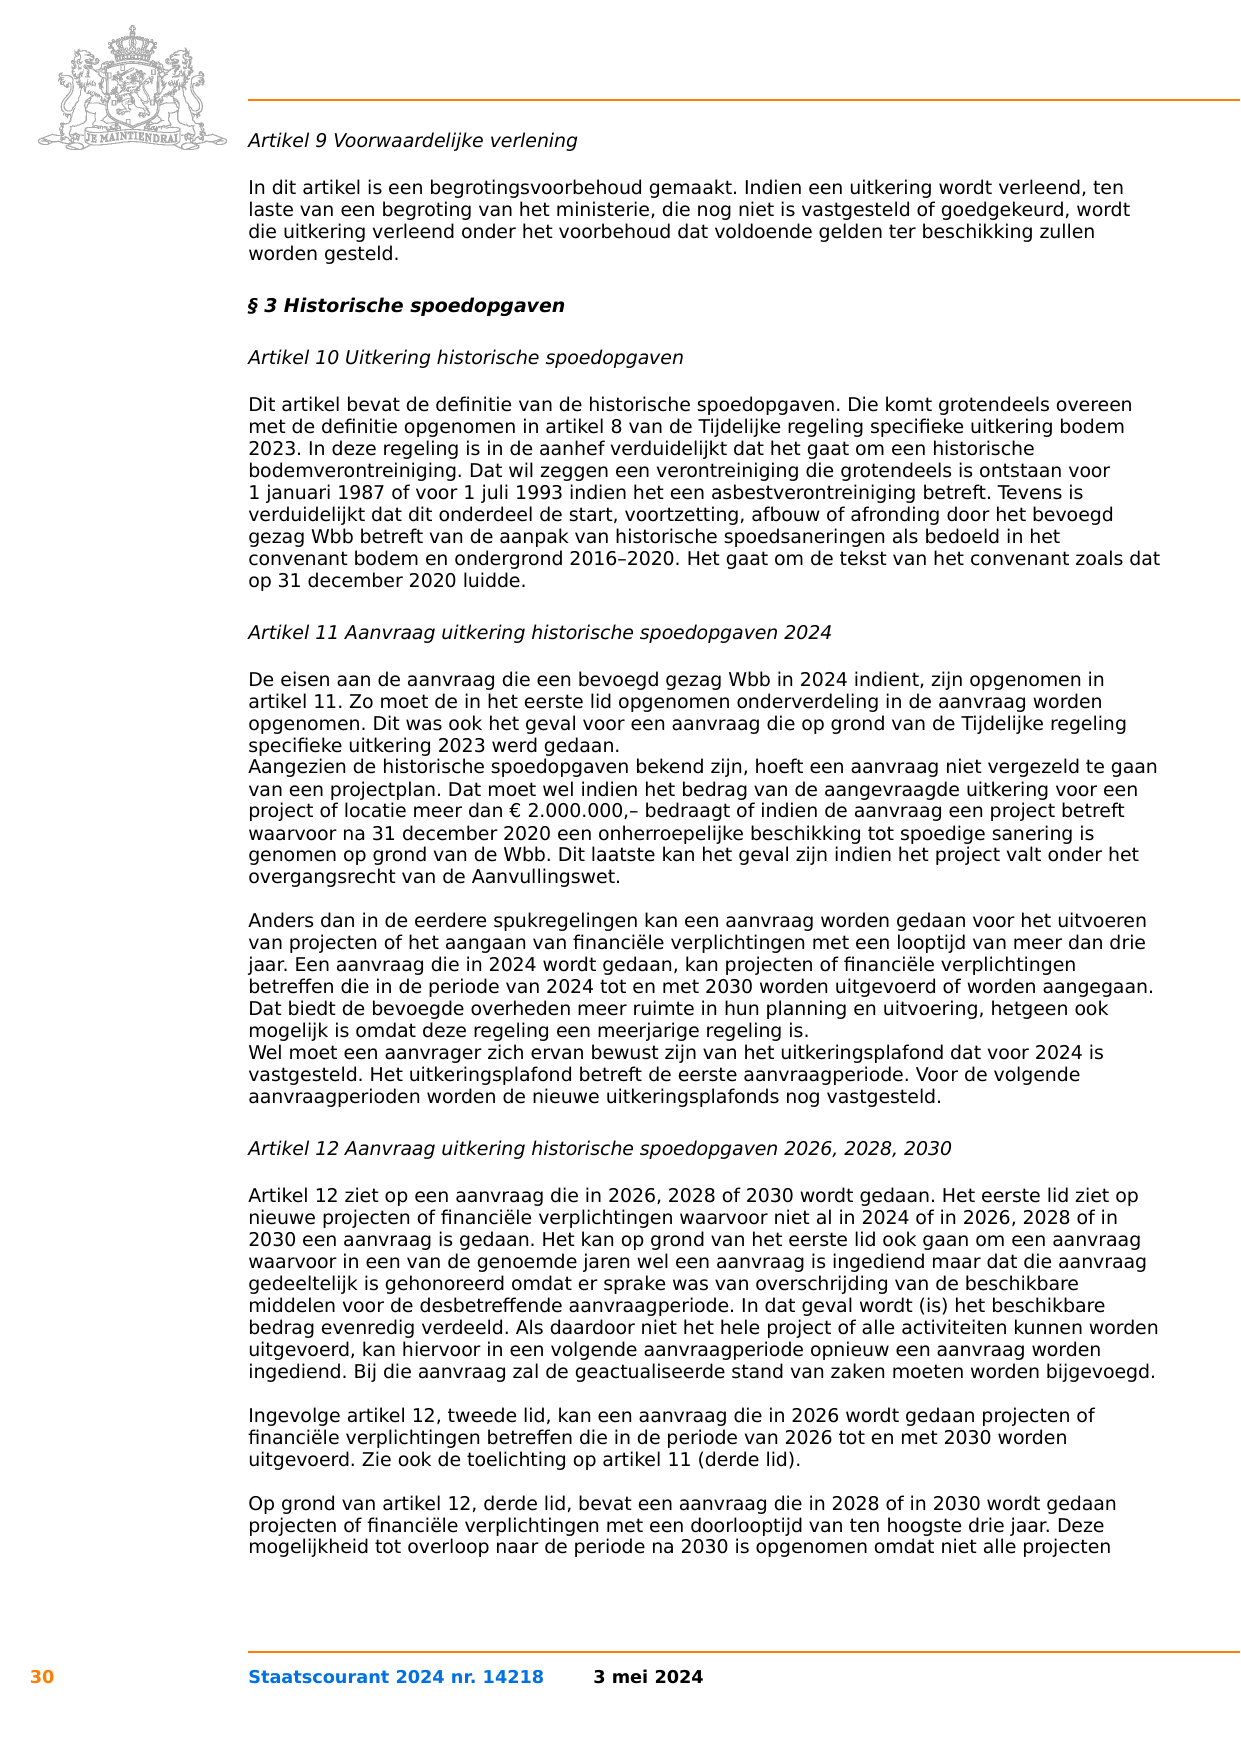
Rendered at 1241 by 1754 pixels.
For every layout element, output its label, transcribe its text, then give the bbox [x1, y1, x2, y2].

text In dit artikel is een begrotingsvoorbehoud gemaakt. Indien een uitkering wordt verleend, ten laste van een begroting van het ministerie, die nog niet is vastgesteld of goedgekeurd, wordt die uitkering verleend onder het voorbehoud dat voldoende gelden ter beschikking zullen worden gesteld. [248, 177, 1163, 265]
subtitle Artikel 12 Aanvraag uitkering historische spoedopgaven 2026, 2028, 2030 [248, 1138, 1163, 1160]
text Dit artikel bevat de definitie van de historische spoedopgaven. Die komt grotendeels overeen met de definitie opgenomen in artikel 8 van de Tijdelijke regeling specifieke uitkering bodem 2023. In deze regeling is in de aanhef verduidelijkt dat het gaat om een historische bodemverontreiniging. Dat wil zeggen een verontreiniging die grotendeels is ontstaan voor 1 januari 1987 of voor 1 juli 1993 indien het een asbestverontreiniging betreft. Tevens is verduidelijkt dat dit onderdeel de start, voortzetting, afbouw of afronding door het bevoegd gezag Wbb betreft van de aanpak van historische spoedsaneringen als bedoeld in het convenant bodem en ondergrond 2016–2020. Het gaat om de tekst van het convenant zoals dat op 31 december 2020 luidde. [248, 394, 1163, 592]
text Artikel 12 ziet op een aanvraag die in 2026, 2028 of 2030 wordt gedaan. Het eerste lid ziet op nieuwe projecten of financiële verplichtingen waarvoor niet al in 2024 of in 2026, 2028 of in 2030 een aanvraag is gedaan. Het kan op grond van het eerste lid ook gaan om een aanvraag waarvoor in een van de genoemde jaren wel een aanvraag is ingediend maar dat die aanvraag gedeeltelijk is gehonoreerd omdat er sprake was van overschrijding van de beschikbare middelen voor de desbetreffende aanvraagperiode. In dat geval wordt (is) het beschikbare bedrag evenredig verdeeld. Als daardoor niet het hele project of alle activiteiten kunnen worden uitgevoerd, kan hiervoor in een volgende aanvraagperiode opnieuw een aanvraag worden ingediend. Bij die aanvraag zal de geactualiseerde stand van zaken moeten worden bijgevoegd. [248, 1185, 1163, 1383]
text Anders dan in de eerdere spukregelingen kan een aanvraag worden gedaan voor het uitvoeren van projecten of het aangaan van financiële verplichtingen met een looptijd van meer dan drie jaar. Een aanvraag die in 2024 wordt gedaan, kan projecten of financiële verplichtingen betreffen die in de periode van 2024 tot en met 2030 worden uitgevoerd of worden aangegaan. Dat biedt de bevoegde overheden meer ruimte in hun planning en uitvoering, hetgeen ook mogelijk is omdat deze regeling een meerjarige regeling is. [248, 910, 1163, 1042]
subtitle § 3 Historische spoedopgaven [248, 295, 1163, 317]
picture [38, 25, 227, 150]
text Wel moet een aanvrager zich ervan bewust zijn van het uitkeringsplafond dat voor 2024 is vastgesteld. Het uitkeringsplafond betreft de eerste aanvraagperiode. Voor de volgende aanvraagperioden worden de nieuwe uitkeringsplafonds nog vastgesteld. [248, 1042, 1163, 1108]
text Aangezien de historische spoedopgaven bekend zijn, hoeft een aanvraag niet vergezeld te gaan van een projectplan. Dat moet wel indien het bedrag van de aangevraagde uitkering voor een project of locatie meer dan € 2.000.000,– bedraagt of indien de aanvraag een project betreft waarvoor na 31 december 2020 een onherroepelijke beschikking tot spoedige sanering is genomen op grond van de Wbb. Dit laatste kan het geval zijn indien het project valt onder het overgangsrecht van de Aanvullingswet. [248, 756, 1163, 888]
text Op grond van artikel 12, derde lid, bevat een aanvraag die in 2028 of in 2030 wordt gedaan projecten of financiële verplichtingen met een doorlooptijd van ten hoogste drie jaar. Deze mogelijkheid tot overloop naar de periode na 2030 is opgenomen omdat niet alle projecten [248, 1492, 1163, 1558]
subtitle Artikel 11 Aanvraag uitkering historische spoedopgaven 2024 [248, 622, 1163, 643]
text De eisen aan de aanvraag die een bevoegd gezag Wbb in 2024 indient, zijn opgenomen in artikel 11. Zo moet de in het eerste lid opgenomen onderverdeling in de aanvraag worden opgenomen. Dit was ook het geval voor een aanvraag die op grond van de Tijdelijke regeling specifieke uitkering 2023 werd gedaan. [248, 668, 1163, 756]
subtitle Artikel 10 Uitkering historische spoedopgaven [248, 347, 1163, 369]
text Ingevolge artikel 12, tweede lid, kan een aanvraag die in 2026 wordt gedaan projecten of financiële verplichtingen betreffen die in de periode van 2026 tot en met 2030 worden uitgevoerd. Zie ook de toelichting op artikel 11 (derde lid). [248, 1405, 1163, 1471]
subtitle Artikel 9 Voorwaardelijke verlening [248, 130, 1163, 152]
